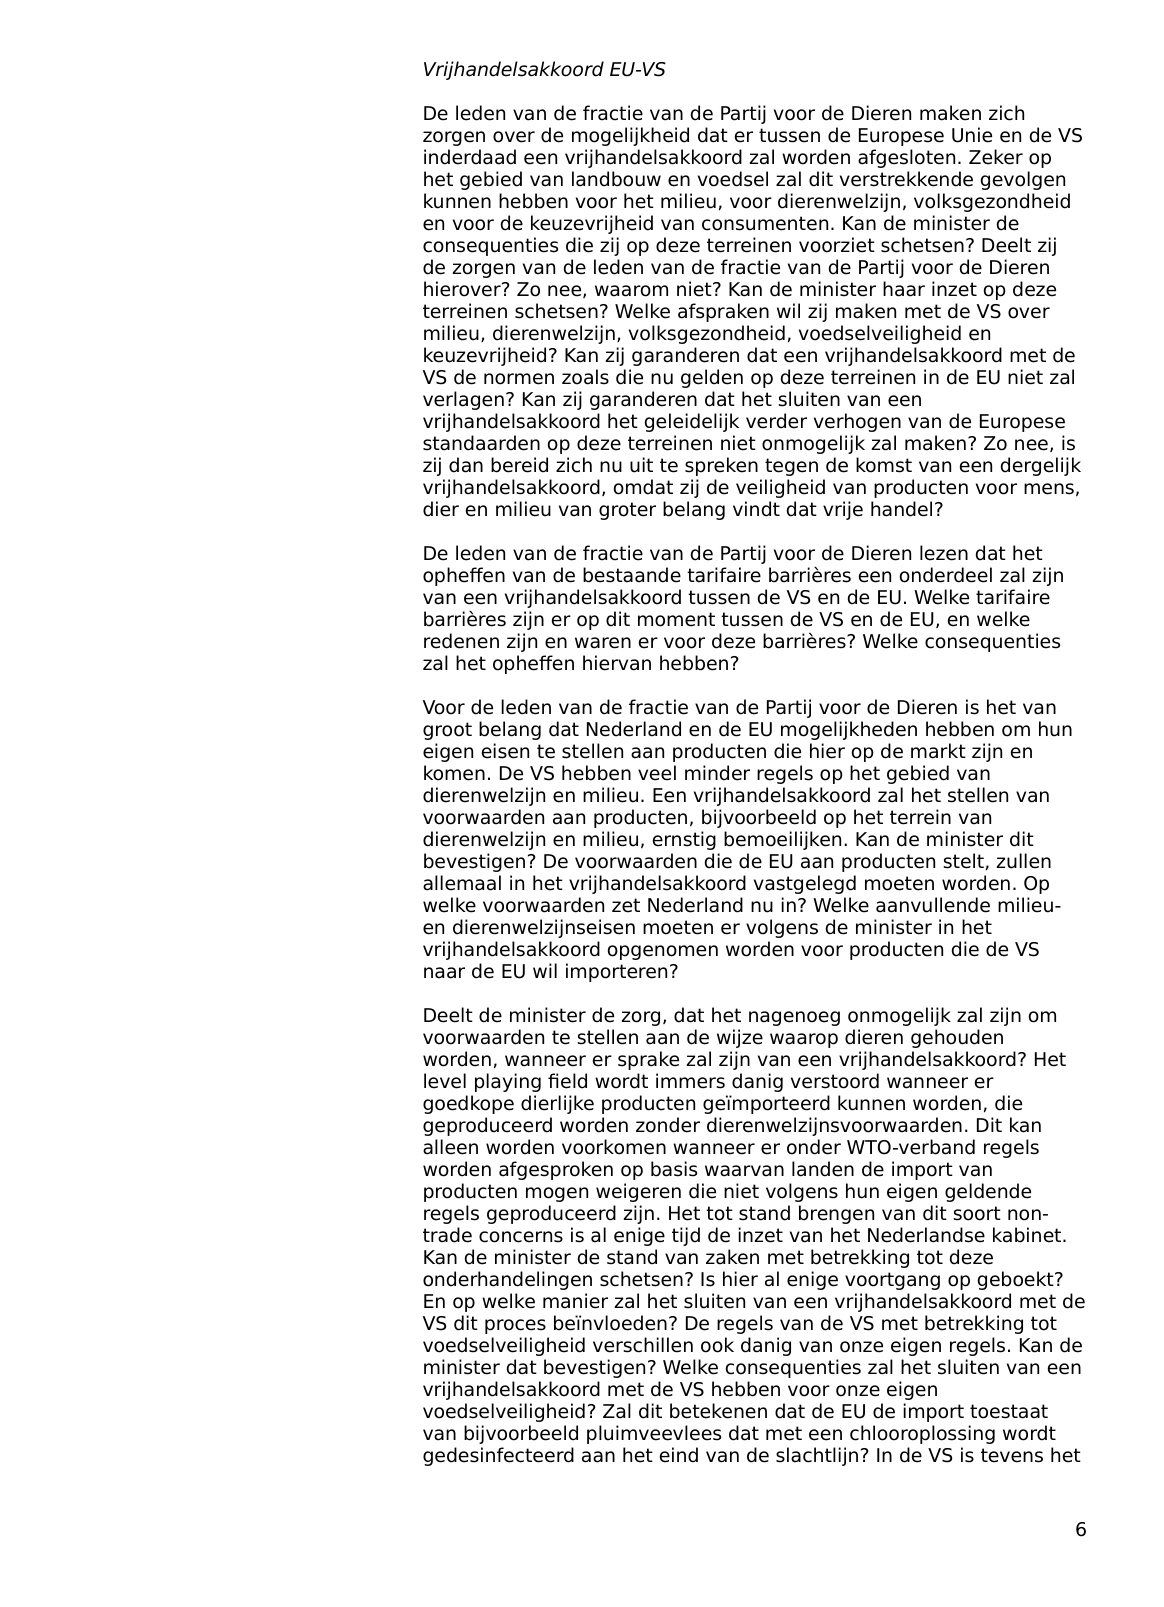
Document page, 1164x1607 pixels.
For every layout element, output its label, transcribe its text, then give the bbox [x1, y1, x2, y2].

text Deelt de minister de zorg, dat het nagenoeg onmogelijk zal zijn om voorwaarden te stellen aan de wijze waarop dieren gehouden worden, wanneer er sprake zal zijn van een vrijhandelsakkoord? Het level playing field wordt immers danig verstoord wanneer er goedkope dierlijke producten geïmporteerd kunnen worden, die geproduceerd worden zonder dierenwelzijnsvoorwaarden. Dit kan alleen worden voorkomen wanneer er onder WTO-verband regels worden afgesproken op basis waarvan landen de import van producten mogen weigeren die niet volgens hun eigen geldende regels geproduceerd zijn. Het tot stand brengen van dit soort non-trade concerns is al enige tijd de inzet van het Nederlandse kabinet. Kan de minister de stand van zaken met betrekking tot deze onderhandelingen schetsen? Is hier al enige voortgang op geboekt? En op welke manier zal het sluiten van een vrijhandelsakkoord met de VS dit proces beïnvloeden? De regels van de VS met betrekking tot voedselveiligheid verschillen ook danig van onze eigen regels. Kan de minister dat bevestigen? Welke consequenties zal het sluiten van een vrijhandelsakkoord met de VS hebben voor onze eigen voedselveiligheid? Zal dit betekenen dat de EU de import toestaat van bijvoorbeeld pluimveevlees dat met een chlooroplossing wordt gedesinfecteerd aan het eind van de slachtlijn? In de VS is tevens het [422, 1005, 1087, 1467]
text De leden van de fractie van de Partij voor de Dieren maken zich zorgen over de mogelijkheid dat er tussen de Europese Unie en de VS inderdaad een vrijhandelsakkoord zal worden afgesloten. Zeker op het gebied van landbouw en voedsel zal dit verstrekkende gevolgen kunnen hebben voor het milieu, voor dierenwelzijn, volksgezondheid en voor de keuzevrijheid van consumenten. Kan de minister de consequenties die zij op deze terreinen voorziet schetsen? Deelt zij de zorgen van de leden van de fractie van de Partij voor de Dieren hierover? Zo nee, waarom niet? Kan de minister haar inzet op deze terreinen schetsen? Welke afspraken wil zij maken met de VS over milieu, dierenwelzijn, volksgezondheid, voedselveiligheid en keuzevrijheid? Kan zij garanderen dat een vrijhandelsakkoord met de VS de normen zoals die nu gelden op deze terreinen in de EU niet zal verlagen? Kan zij garanderen dat het sluiten van een vrijhandelsakkoord het geleidelijk verder verhogen van de Europese standaarden op deze terreinen niet onmogelijk zal maken? Zo nee, is zij dan bereid zich nu uit te spreken tegen de komst van een dergelijk vrijhandelsakkoord, omdat zij de veiligheid van producten voor mens, dier en milieu van groter belang vindt dat vrije handel? [422, 103, 1087, 521]
text De leden van de fractie van de Partij voor de Dieren lezen dat het opheffen van de bestaande tarifaire barrières een onderdeel zal zijn van een vrijhandelsakkoord tussen de VS en de EU. Welke tarifaire barrières zijn er op dit moment tussen de VS en de EU, en welke redenen zijn en waren er voor deze barrières? Welke consequenties zal het opheffen hiervan hebben? [422, 543, 1087, 675]
text Voor de leden van de fractie van de Partij voor de Dieren is het van groot belang dat Nederland en de EU mogelijkheden hebben om hun eigen eisen te stellen aan producten die hier op de markt zijn en komen. De VS hebben veel minder regels op het gebied van dierenwelzijn en milieu. Een vrijhandelsakkoord zal het stellen van voorwaarden aan producten, bijvoorbeeld op het terrein van dierenwelzijn en milieu, ernstig bemoeilijken. Kan de minister dit bevestigen? De voorwaarden die de EU aan producten stelt, zullen allemaal in het vrijhandelsakkoord vastgelegd moeten worden. Op welke voorwaarden zet Nederland nu in? Welke aanvullende milieu- en dierenwelzijnseisen moeten er volgens de minister in het vrijhandelsakkoord opgenomen worden voor producten die de VS naar de EU wil importeren? [422, 697, 1087, 983]
subtitle Vrijhandelsakkoord EU-VS [422, 59, 1087, 81]
